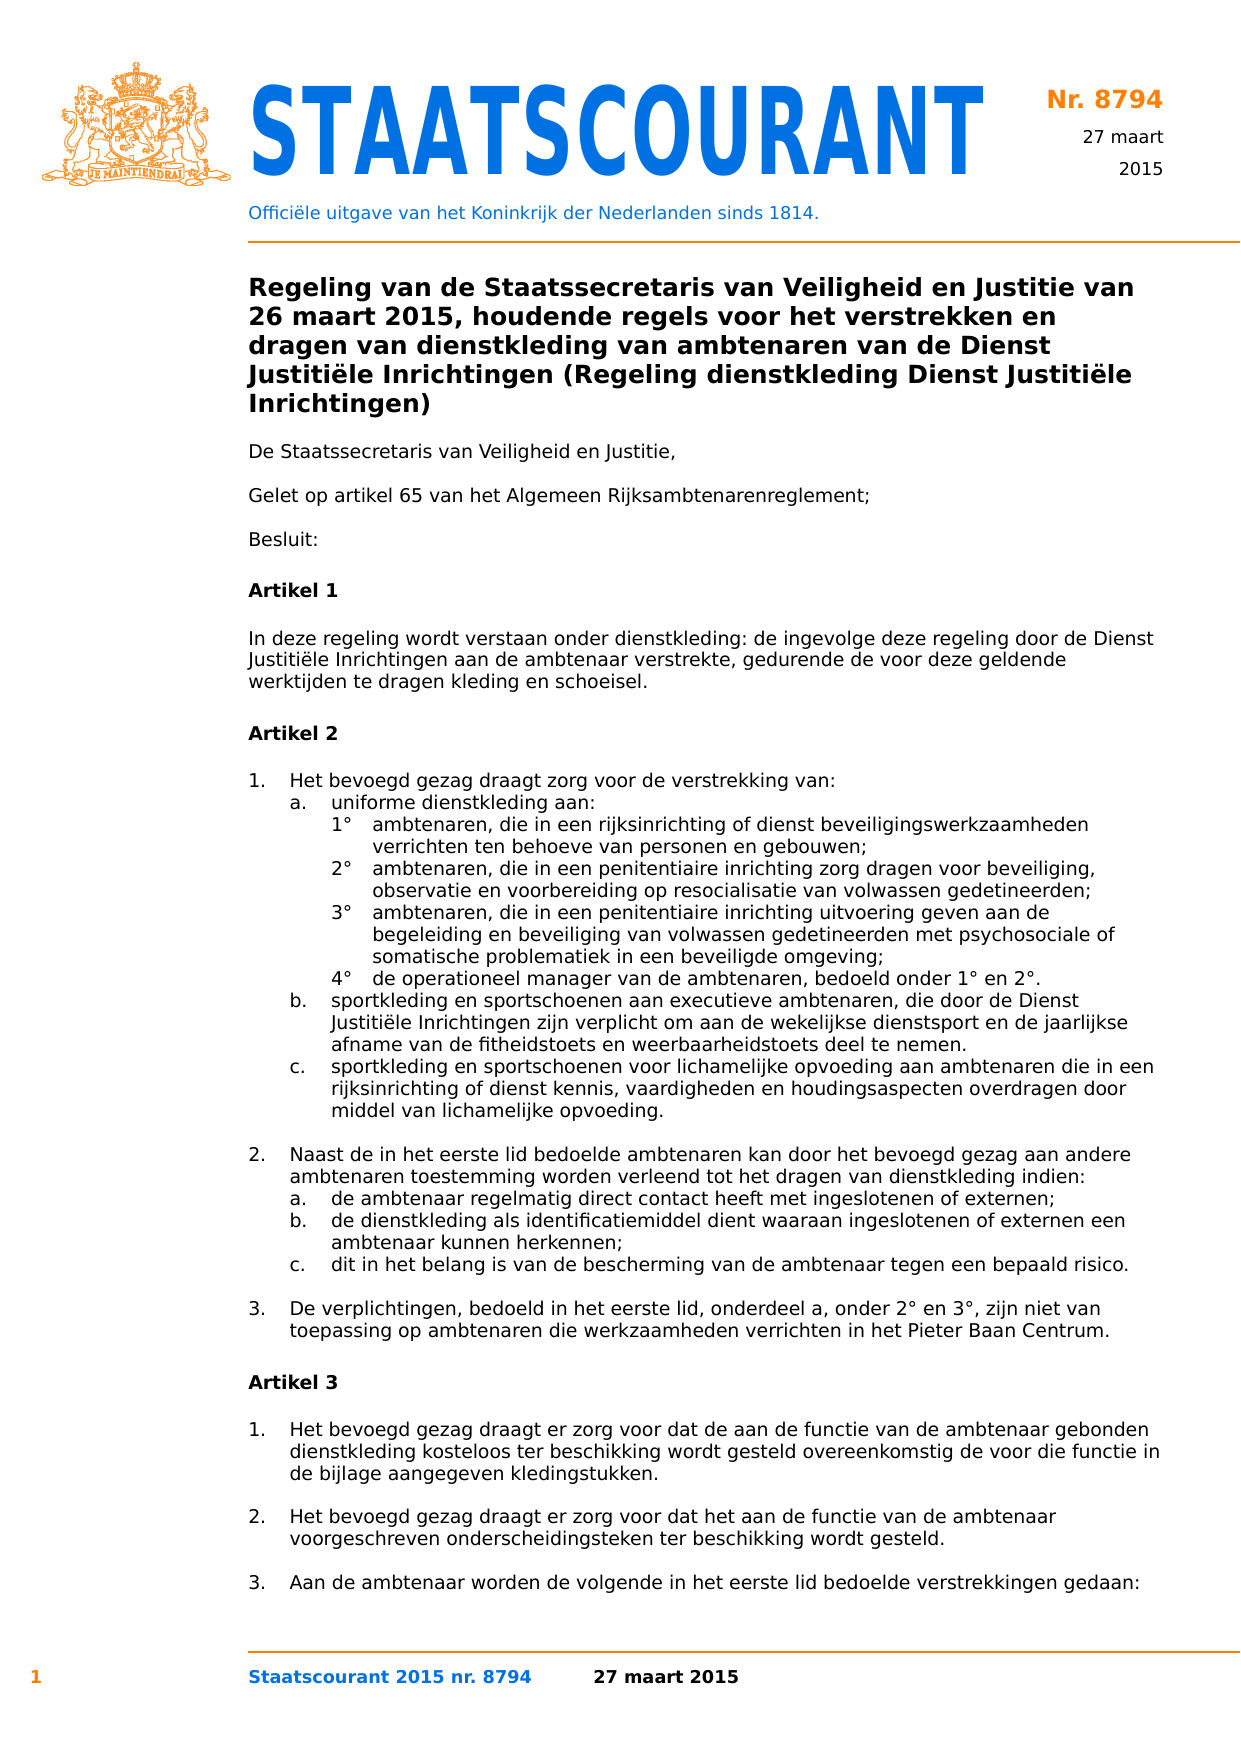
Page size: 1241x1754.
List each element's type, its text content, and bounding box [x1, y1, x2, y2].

text 1° ambtenaren, die in een rijksinrichting of dienst beveiligingswerkzaamheden verrichten ten behoeve van personen en gebouwen; [331, 814, 1163, 858]
subtitle Regeling van de Staatssecretaris van Veiligheid en Justitie van 26 maart 2015, houdende regels voor het verstrekken en dragen van dienstkleding van ambtenaren van de Dienst Justitiële Inrichtingen (Regeling dienstkleding Dienst Justitiële Inrichtingen) [248, 273, 1163, 419]
text Besluit: [248, 528, 1163, 550]
text 1. Het bevoegd gezag draagt zorg voor de verstrekking van: [248, 770, 1163, 792]
text 3. Aan de ambtenaar worden de volgende in het eerste lid bedoelde verstrekkingen gedaan: [248, 1572, 1163, 1594]
table_cell 27 maart [998, 121, 1240, 153]
text c. sportkleding en sportschoenen voor lichamelijke opvoeding aan ambtenaren die in een rijksinrichting of dienst kennis, vaardigheden en houdingsaspecten overdragen door middel van lichamelijke opvoeding. [289, 1056, 1163, 1122]
table_cell 2015 [998, 153, 1240, 203]
subtitle Artikel 1 [248, 580, 1163, 602]
text c. dit in het belang is van de bescherming van de ambtenaar tegen een bepaald risico. [289, 1254, 1163, 1276]
subtitle Artikel 2 [248, 723, 1163, 745]
text 2° ambtenaren, die in een penitentiaire inrichting zorg dragen voor beveiliging, observatie en voorbereiding op resocialisatie van volwassen gedetineerden; [331, 858, 1163, 902]
text 3° ambtenaren, die in een penitentiaire inrichting uitvoering geven aan de begeleiding en beveiliging van volwassen gedetineerden met psychosociale of somatische problematiek in een beveiligde omgeving; [331, 902, 1163, 968]
table_cell Officiële uitgave van het Koninkrijk der Nederlanden sinds 1814. [248, 203, 1240, 241]
subtitle Artikel 3 [248, 1372, 1163, 1393]
text b. sportkleding en sportschoenen aan executieve ambtenaren, die door de Dienst Justitiële Inrichtingen zijn verplicht om aan de wekelijkse dienstsport en de jaarlijkse afname van de fitheidstoets en weerbaarheidstoets deel te nemen. [289, 990, 1163, 1056]
text 2. Naast de in het eerste lid bedoelde ambtenaren kan door het bevoegd gezag aan andere ambtenaren toestemming worden verleend tot het dragen van dienstkleding indien: [248, 1144, 1163, 1188]
text In deze regeling wordt verstaan onder dienstkleding: de ingevolge deze regeling door de Dienst Justitiële Inrichtingen aan de ambtenaar verstrekte, gedurende de voor deze geldende werktijden te dragen kleding en schoeisel. [248, 627, 1163, 693]
text 2. Het bevoegd gezag draagt er zorg voor dat het aan de functie van de ambtenaar voorgeschreven onderscheidingsteken ter beschikking wordt gesteld. [248, 1506, 1163, 1550]
text 3. De verplichtingen, bedoeld in het eerste lid, onderdeel a, onder 2° en 3°, zijn niet van toepassing op ambtenaren die werkzaamheden verrichten in het Pieter Baan Centrum. [248, 1298, 1163, 1342]
text b. de dienstkleding als identificatiemiddel dient waaraan ingeslotenen of externen een ambtenaar kunnen herkennen; [289, 1210, 1163, 1254]
text a. de ambtenaar regelmatig direct contact heeft met ingeslotenen of externen; [289, 1188, 1163, 1210]
table_header STAATSCOURANT [248, 62, 998, 203]
text 4° de operationeel manager van de ambtenaren, bedoeld onder 1° en 2°. [331, 968, 1163, 990]
text Gelet op artikel 65 van het Algemeen Rijksambtenarenreglement; [248, 484, 1163, 507]
table_header [25, 62, 248, 241]
picture [41, 62, 231, 186]
text De Staatssecretaris van Veiligheid en Justitie, [248, 441, 1163, 463]
text a. uniforme dienstkleding aan: [289, 792, 1163, 814]
text 1. Het bevoegd gezag draagt er zorg voor dat de aan de functie van de ambtenaar gebonden dienstkleding kosteloos ter beschikking wordt gesteld overeenkomstig de voor die functie in de bijlage aangegeven kledingstukken. [248, 1418, 1163, 1484]
table_header Nr. 8794 [998, 62, 1240, 121]
